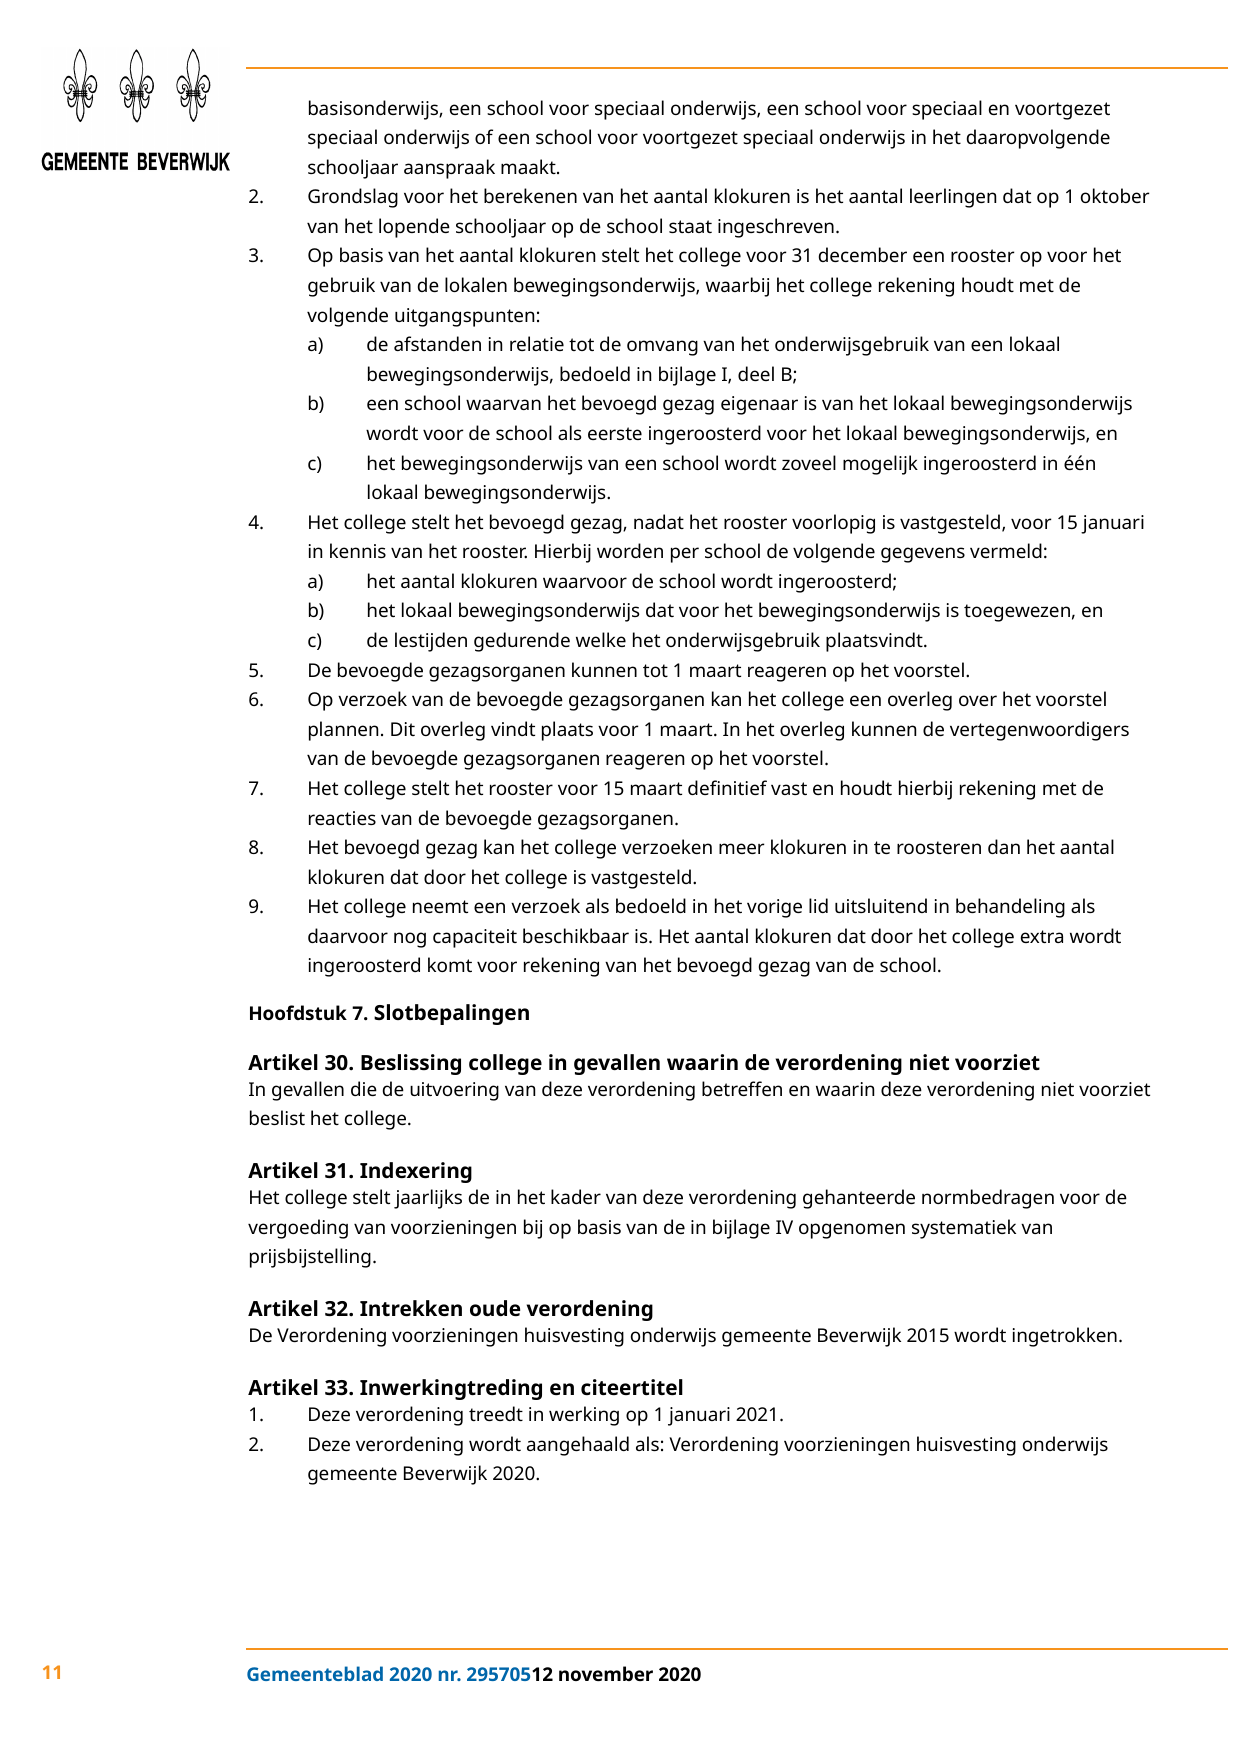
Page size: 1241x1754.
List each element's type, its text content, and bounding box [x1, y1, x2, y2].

list Op basis van het aantal klokuren stelt het college voor 31 december een rooster op voor het gebruik van de lokalen bewegingsonderwijs, waarbij het college rekening houdt met de volgende uitgangspunten: [248, 243, 1152, 328]
list Op verzoek van de bevoegde gezagsorganen kan het college een overleg over het voorstel plannen. Dit overleg vindt plaats voor 1 maart. In het overleg kunnen de vertegenwoordigers van de bevoegde gezagsorganen reageren op het voorstel. [248, 686, 1152, 771]
text Hoofdstuk 7. Slotbepalingen [248, 998, 1152, 1027]
text Artikel 32. Intrekken oude verordening [248, 1294, 1152, 1322]
list Grondslag voor het berekenen van het aantal klokuren is het aantal leerlingen dat op 1 oktober van het lopende schooljaar op de school staat ingeschreven. [248, 183, 1152, 239]
list de afstanden in relatie tot de omvang van het onderwijsgebruik van een lokaal bewegingsonderwijs, bedoeld in bijlage I, deel B; [307, 331, 1152, 387]
picture [41, 47, 231, 172]
list basisonderwijs, een school voor speciaal onderwijs, een school voor speciaal en voortgezet speciaal onderwijs of een school voor voortgezet speciaal onderwijs in het daaropvolgende schooljaar aanspraak maakt. [248, 95, 1152, 180]
list Deze verordening wordt aangehaald als: Verordening voorzieningen huisvesting onderwijs gemeente Beverwijk 2020. [248, 1431, 1152, 1486]
list Het college neemt een verzoek als bedoeld in het vorige lid uitsluitend in behandeling als daarvoor nog capaciteit beschikbaar is. Het aantal klokuren dat door het college extra wordt ingeroosterd komt voor rekening van het bevoegd gezag van de school. [248, 893, 1152, 978]
list het bewegingsonderwijs van een school wordt zoveel mogelijk ingeroosterd in één lokaal bewegingsonderwijs. [307, 450, 1152, 505]
list Deze verordening treedt in werking op 1 januari 2021. [248, 1401, 1152, 1427]
list Het college stelt het bevoegd gezag, nadat het rooster voorlopig is vastgesteld, voor 15 januari in kennis van het rooster. Hierbij worden per school de volgende gegevens vermeld: [248, 509, 1152, 564]
text In gevallen die de uitvoering van deze verordening betreffen en waarin deze verordening niet voorziet beslist het college. [248, 1076, 1152, 1131]
list Het college stelt het rooster voor 15 maart definitief vast en houdt hierbij rekening met de reacties van de bevoegde gezagsorganen. [248, 775, 1152, 831]
text Artikel 30. Beslissing college in gevallen waarin de verordening niet voorziet [248, 1048, 1152, 1076]
list De bevoegde gezagsorganen kunnen tot 1 maart reageren op het voorstel. [248, 657, 1152, 683]
list een school waarvan het bevoegd gezag eigenaar is van het lokaal bewegingsonderwijs wordt voor de school als eerste ingeroosterd voor het lokaal bewegingsonderwijs, en [307, 391, 1152, 446]
list de lestijden gedurende welke het onderwijsgebruik plaatsvindt. [307, 627, 1152, 653]
text Artikel 33. Inwerkingtreding en citeertitel [248, 1373, 1152, 1401]
list Het bevoegd gezag kan het college verzoeken meer klokuren in te roosteren dan het aantal klokuren dat door het college is vastgesteld. [248, 834, 1152, 890]
text Artikel 31. Indexering [248, 1156, 1152, 1184]
list het aantal klokuren waarvoor de school wordt ingeroosterd; [307, 568, 1152, 594]
list het lokaal bewegingsonderwijs dat voor het bewegingsonderwijs is toegewezen, en [307, 598, 1152, 623]
text Het college stelt jaarlijks de in het kader van deze verordening gehanteerde normbedragen voor de vergoeding van voorzieningen bij op basis van de in bijlage IV opgenomen systematiek van prijsbijstelling. [248, 1184, 1152, 1269]
text De Verordening voorzieningen huisvesting onderwijs gemeente Beverwijk 2015 wordt ingetrokken. [248, 1322, 1152, 1348]
